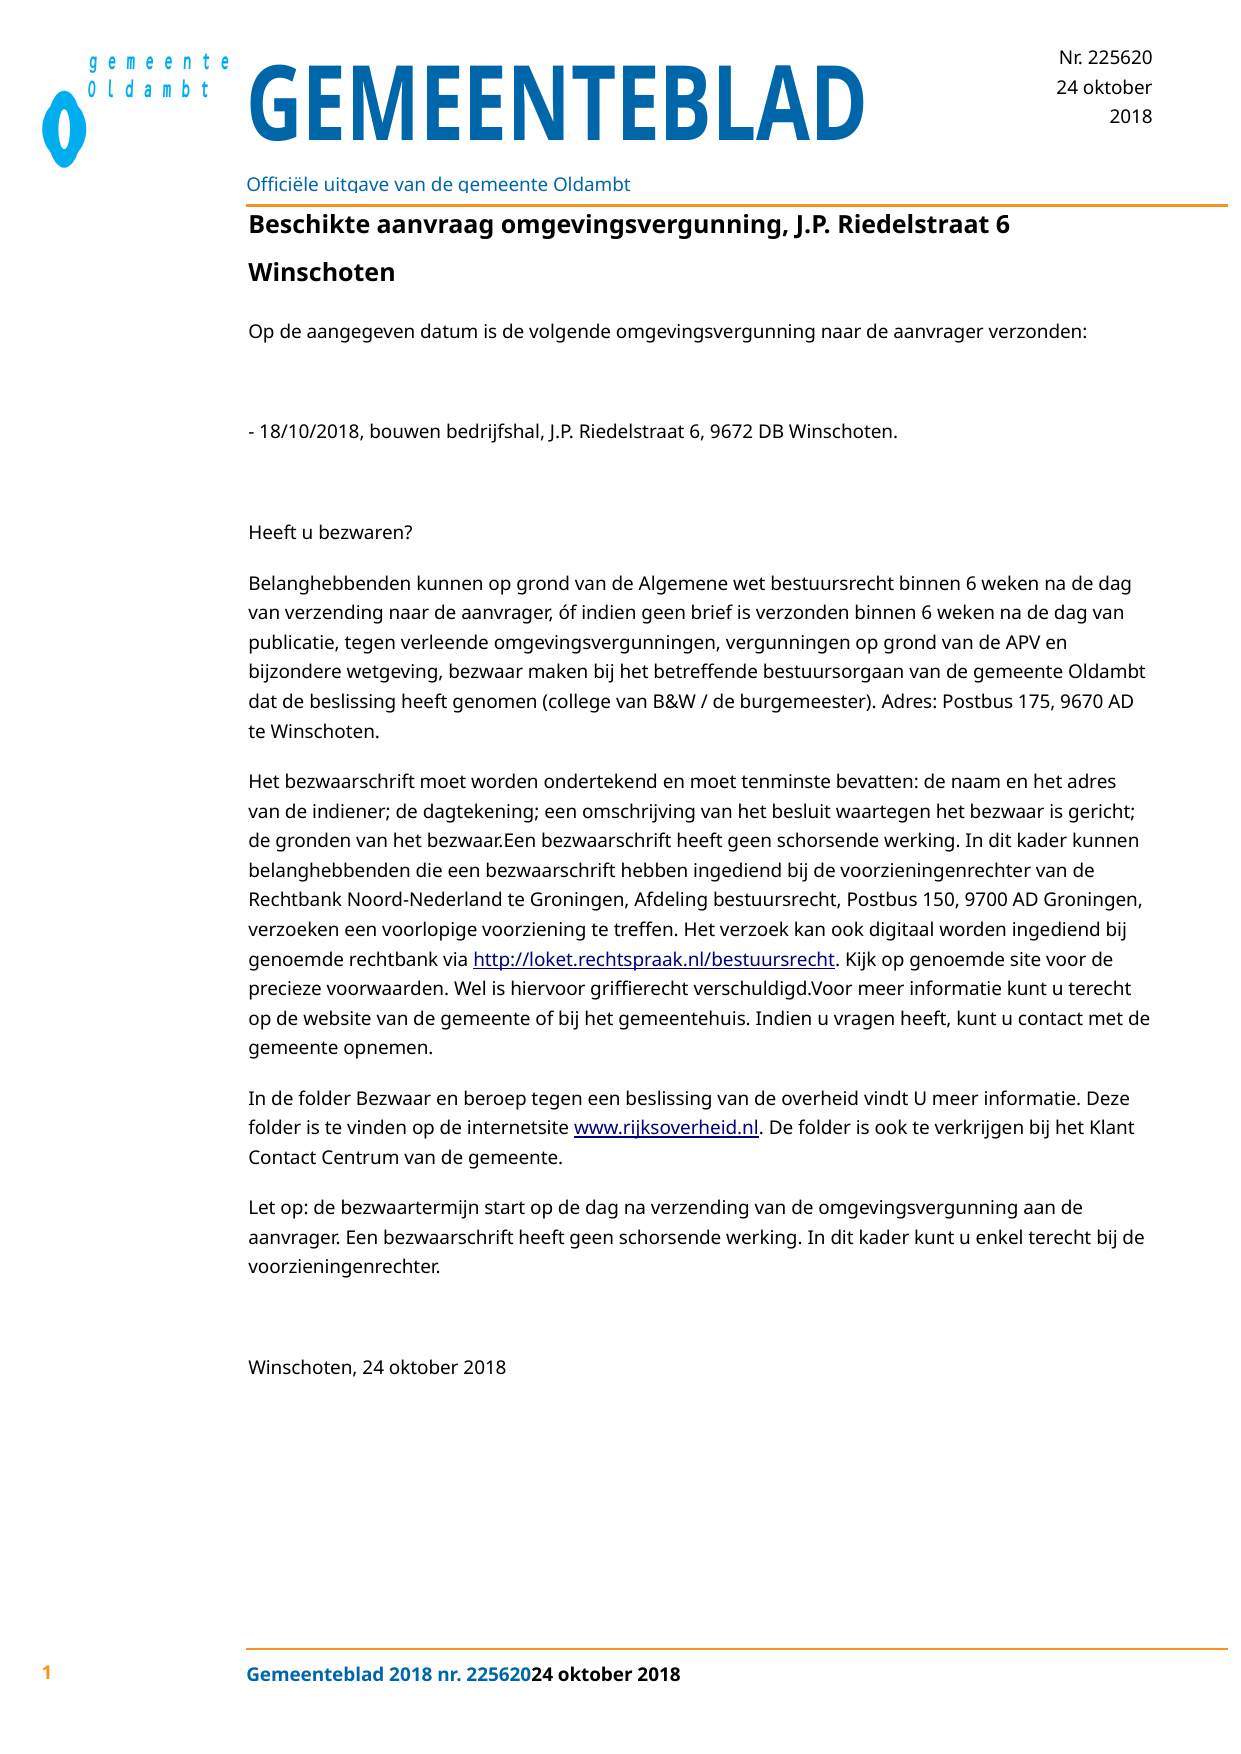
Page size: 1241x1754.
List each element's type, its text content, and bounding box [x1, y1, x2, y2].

text Belanghebbenden kunnen op grond van de Algemene wet bestuursrecht binnen 6 weken na de dag van verzending naar de aanvrager, óf indien geen brief is verzonden binnen 6 weken na de dag van publicatie, tegen verleende omgevingsvergunningen, vergunningen op grond van de APV en bijzondere wetgeving, bezwaar maken bij het betreffende bestuursorgaan van de gemeente Oldambt dat de beslissing heeft genomen (college van B&W / de burgemeester). Adres: Postbus 175, 9670 AD te Winschoten. [248, 570, 1152, 744]
text Let op: de bezwaartermijn start op de dag na verzending van de omgevingsvergunning aan de aanvrager. Een bezwaarschrift heeft geen schorsende werking. In dit kader kunt u enkel terecht bij de voorzieningenrechter. [248, 1194, 1152, 1279]
text Winschoten, 24 oktober 2018 [248, 1354, 1152, 1380]
text Op de aangegeven datum is de volgende omgevingsvergunning naar de aanvrager verzonden: [248, 318, 1152, 344]
text In de folder Bezwaar en beroep tegen een beslissing van de overheid vindt U meer informatie. Deze folder is te vinden op de internetsite www.rijksoverheid.nl. De folder is ook te verkrijgen bij het Klant Contact Centrum van de gemeente. [248, 1085, 1152, 1170]
text Beschikte aanvraag omgevingsvergunning, J.P. Riedelstraat 6 Winschoten [248, 207, 1152, 288]
text Het bezwaarschrift moet worden ondertekend en moet tenminste bevatten: de naam en het adres van de indiener; de dagtekening; een omschrijving van het besluit waartegen het bezwaar is gericht; de gronden van het bezwaar.Een bezwaarschrift heeft geen schorsende werking. In dit kader kunnen belanghebbenden die een bezwaarschrift hebben ingediend bij de voorzieningenrechter van de Rechtbank Noord-Nederland te Groningen, Afdeling bestuursrecht, Postbus 150, 9700 AD Groningen, verzoeken een voorlopige voorziening te treffen. Het verzoek kan ook digitaal worden ingediend bij genoemde rechtbank via http://loket.rechtspraak.nl/bestuursrecht. Kijk op genoemde site voor de precieze voorwaarden. Wel is hiervoor griffierecht verschuldigd.Voor meer informatie kunt u terecht op de website van de gemeente of bij het gemeentehuis. Indien u vragen heeft, kunt u contact met de gemeente opnemen. [248, 768, 1152, 1060]
text Heeft u bezwaren? [248, 519, 1152, 545]
picture [41, 47, 231, 172]
text - 18/10/2018, bouwen bedrijfshal, J.P. Riedelstraat 6, 9672 DB Winschoten. [248, 419, 1152, 444]
